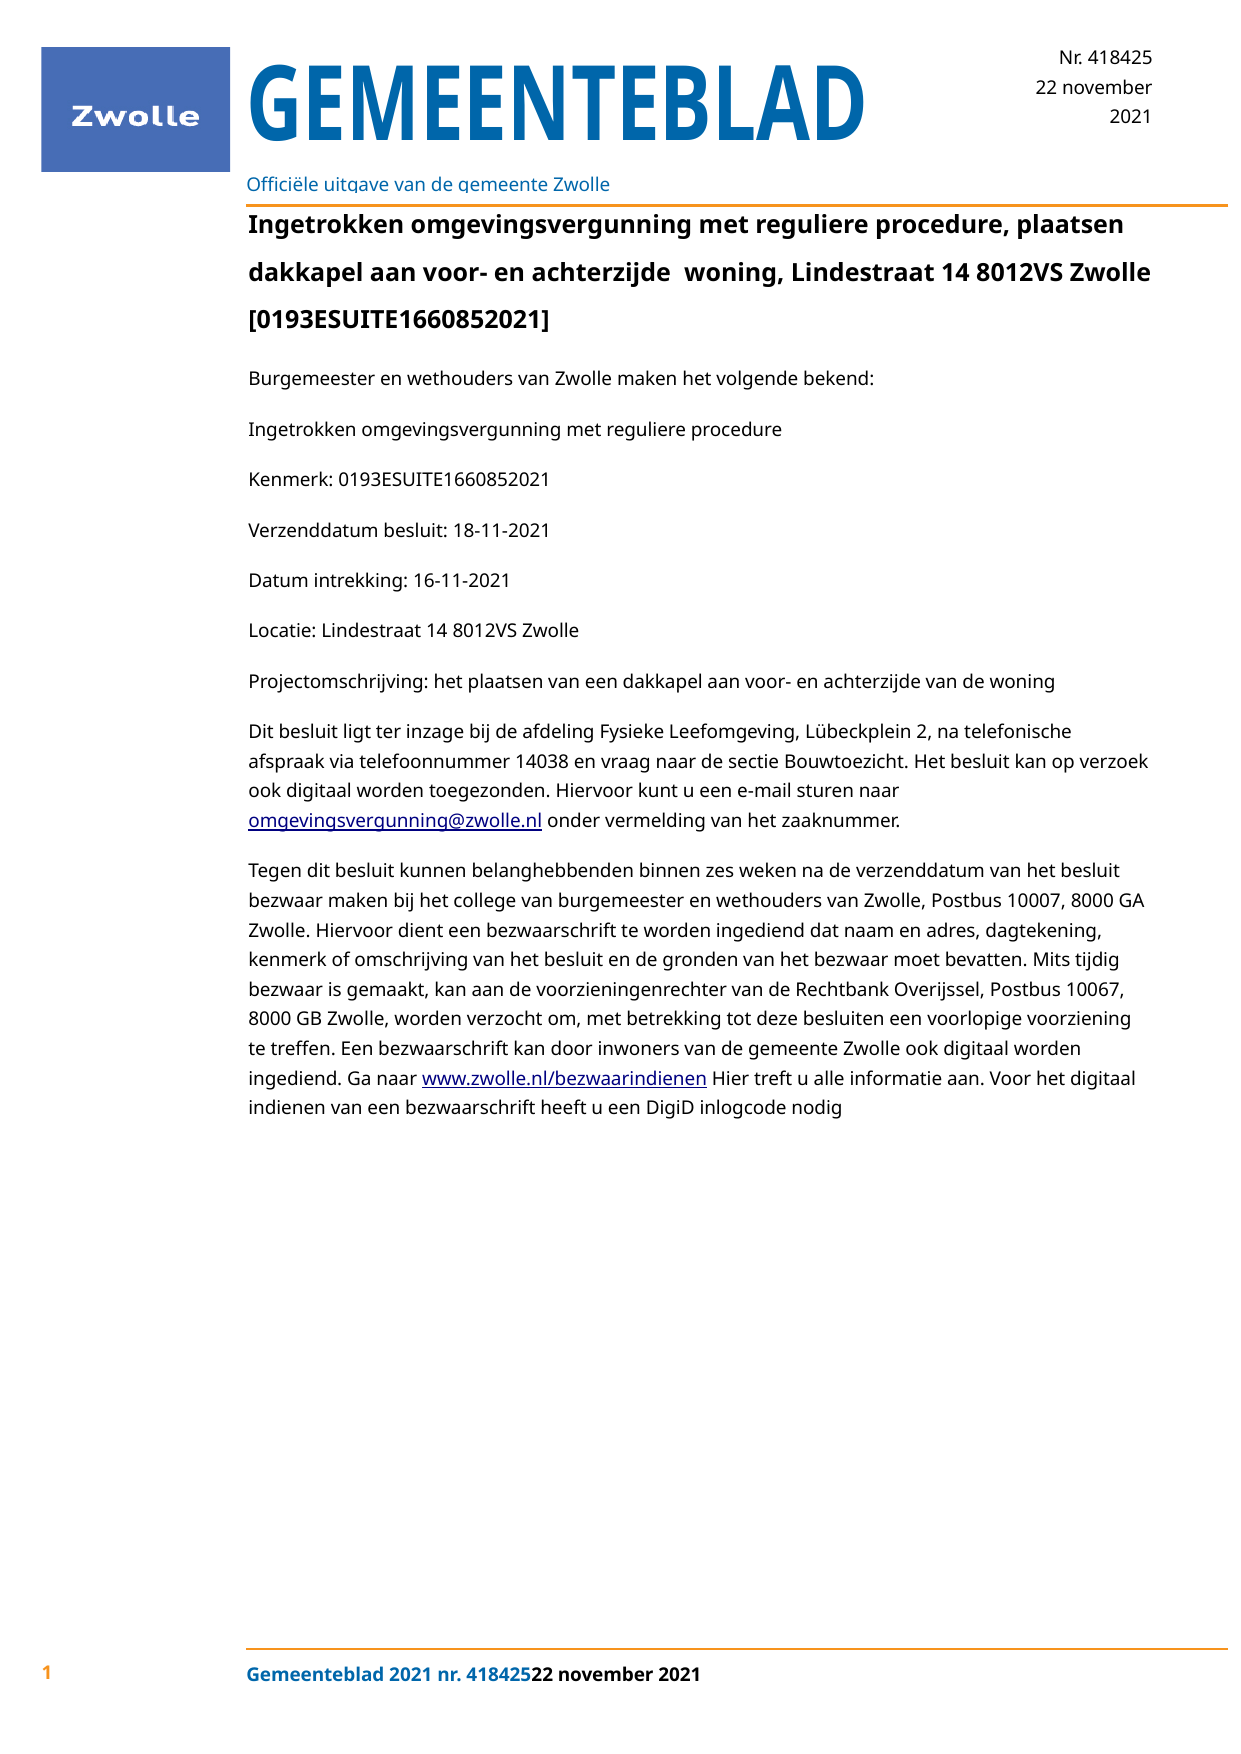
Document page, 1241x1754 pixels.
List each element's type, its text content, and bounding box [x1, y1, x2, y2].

text Burgemeester en wethouders van Zwolle maken het volgende bekend: [248, 366, 1152, 391]
picture [41, 47, 231, 172]
text Verzenddatum besluit: 18-11-2021 [248, 517, 1152, 542]
text Projectomschrijving: het plaatsen van een dakkapel aan voor- en achterzijde van de woning [248, 668, 1152, 694]
text Tegen dit besluit kunnen belanghebbenden binnen zes weken na de verzenddatum van het besluit bezwaar maken bij het college van burgemeester en wethouders van Zwolle, Postbus 10007, 8000 GA Zwolle. Hiervoor dient een bezwaarschrift te worden ingediend dat naam en adres, dagtekening, kenmerk of omschrijving van het besluit en de gronden van het bezwaar moet bevatten. Mits tijdig bezwaar is gemaakt, kan aan de voorzieningenrechter van de Rechtbank Overijssel, Postbus 10067, 8000 GB Zwolle, worden verzocht om, met betrekking tot deze besluiten een voorlopige voorziening te treffen. Een bezwaarschrift kan door inwoners van de gemeente Zwolle ook digitaal worden ingediend. Ga naar www.zwolle.nl/bezwaarindienen Hier treft u alle informatie aan. Voor het digitaal indienen van een bezwaarschrift heeft u een DigiD inlogcode nodig [248, 858, 1152, 1120]
text Ingetrokken omgevingsvergunning met reguliere procedure [248, 416, 1152, 442]
text Datum intrekking: 16-11-2021 [248, 567, 1152, 593]
text Ingetrokken omgevingsvergunning met reguliere procedure, plaatsen dakkapel aan voor- en achterzijde woning, Lindestraat 14 8012VS Zwolle [0193ESUITE1660852021] [248, 207, 1152, 336]
text Dit besluit ligt ter inzage bij de afdeling Fysieke Leefomgeving, Lübeckplein 2, na telefonische afspraak via telefoonnummer 14038 en vraag naar de sectie Bouwtoezicht. Het besluit kan op verzoek ook digitaal worden toegezonden. Hiervoor kunt u een e-mail sturen naar omgevingsvergunning@zwolle.nl onder vermelding van het zaaknummer. [248, 718, 1152, 833]
text Kenmerk: 0193ESUITE1660852021 [248, 466, 1152, 492]
text Locatie: Lindestraat 14 8012VS Zwolle [248, 618, 1152, 643]
